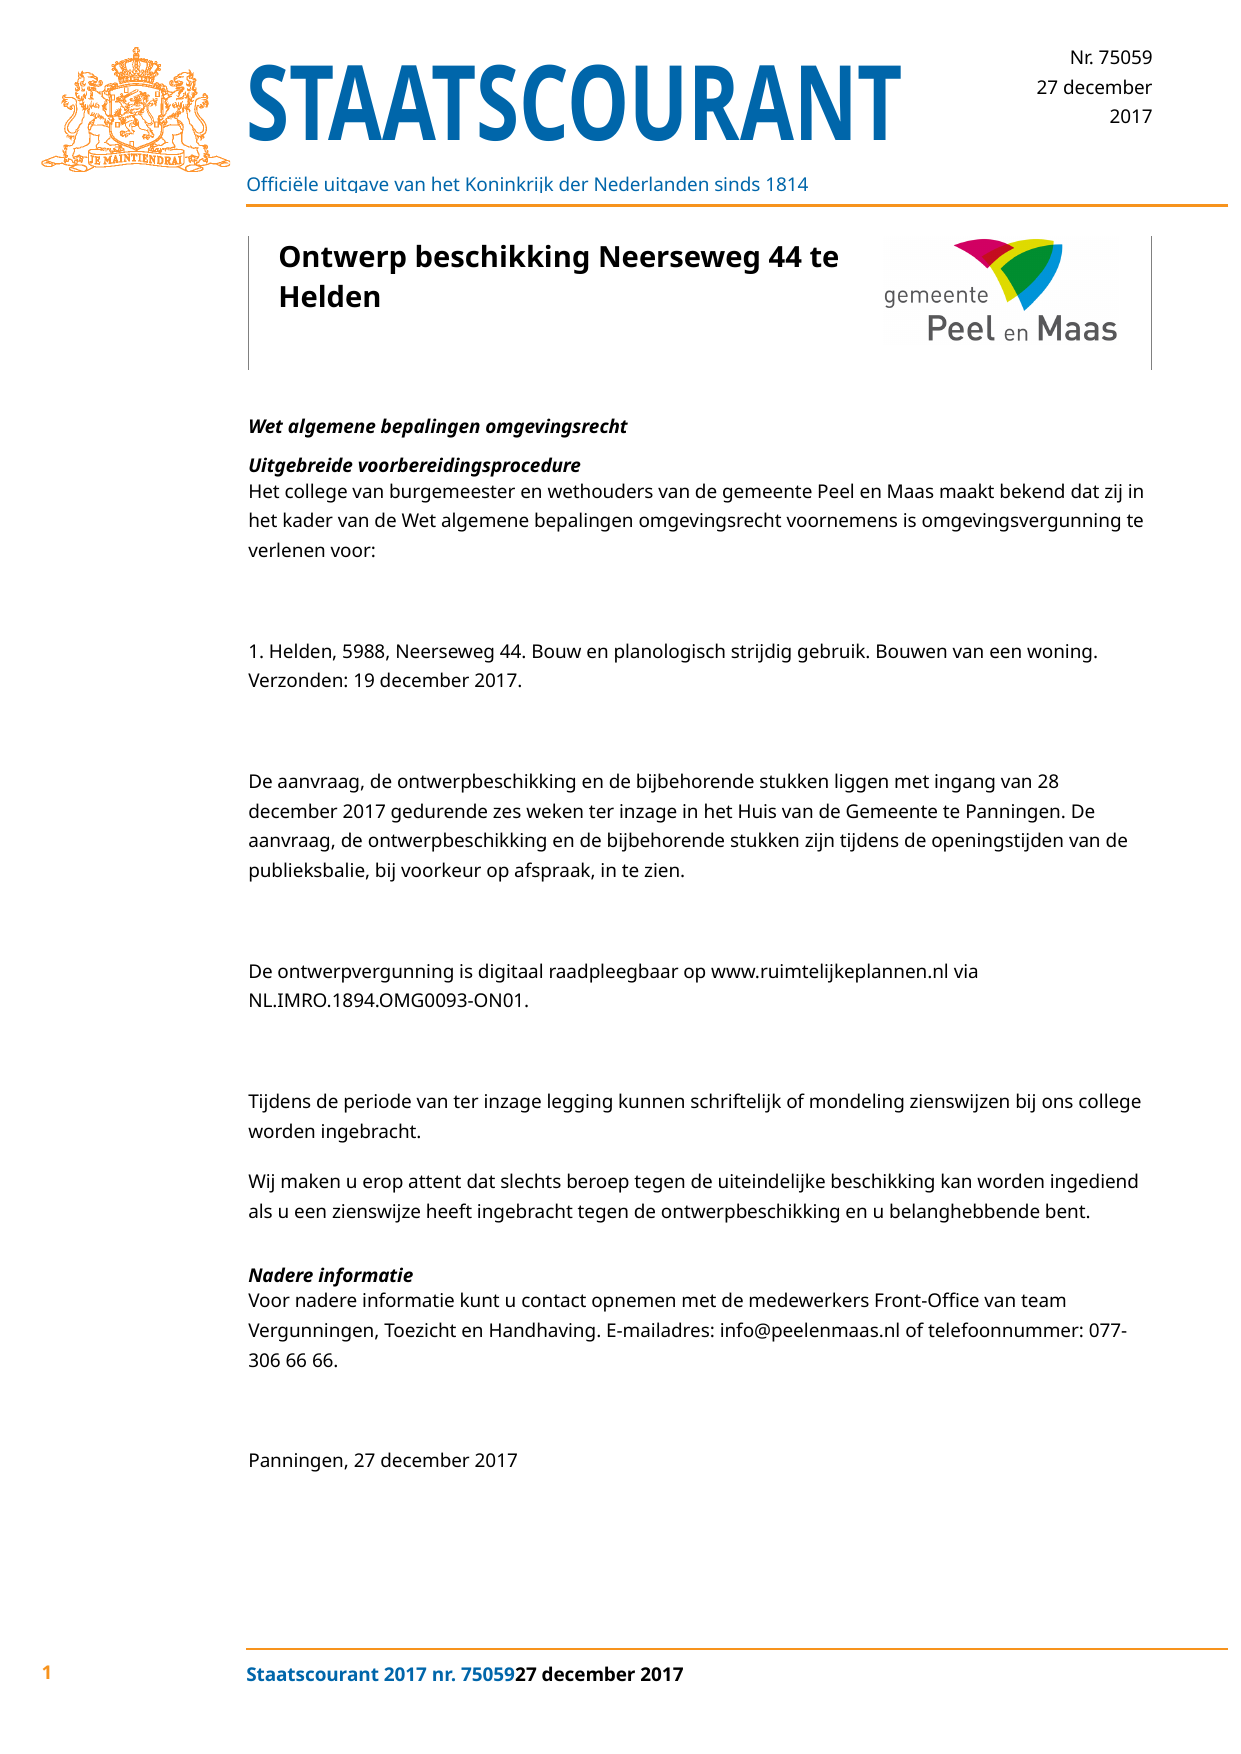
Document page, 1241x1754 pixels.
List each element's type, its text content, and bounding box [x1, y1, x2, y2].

text Het college van burgemeester en wethouders van de gemeente Peel en Maas maakt bekend dat zij in het kader van de Wet algemene bepalingen omgevingsrecht voornemens is omgevingsvergunning te verlenen voor: [248, 478, 1152, 563]
table_header Ontwerp beschikking Neerseweg 44 te Helden [249, 236, 850, 370]
text 1. Helden, 5988, Neerseweg 44. Bouw en planologisch strijdig gebruik. Bouwen van een woning. Verzonden: 19 december 2017. [248, 638, 1152, 693]
text Tijdens de periode van ter inzage legging kunnen schriftelijk of mondeling zienswijzen bij ons college worden ingebracht. [248, 1088, 1152, 1144]
text Panningen, 27 december 2017 [248, 1448, 1152, 1473]
table_header [850, 236, 1151, 370]
picture [882, 236, 1119, 345]
text Wij maken u erop attent dat slechts beroep tegen de uiteindelijke beschikking kan worden ingediend als u een zienswijze heeft ingebracht tegen de ontwerpbeschikking en u belanghebbende bent. [248, 1168, 1152, 1224]
text Nadere informatie [248, 1262, 1152, 1288]
text De aanvraag, de ontwerpbeschikking en de bijbehorende stukken liggen met ingang van 28 december 2017 gedurende zes weken ter inzage in het Huis van de Gemeente te Panningen. De aanvraag, de ontwerpbeschikking en de bijbehorende stukken zijn tijdens de openingstijden van de publieksbalie, bij voorkeur op afspraak, in te zien. [248, 768, 1152, 883]
text Voor nadere informatie kunt u contact opnemen met de medewerkers Front-Office van team Vergunningen, Toezicht en Handhaving. E-mailadres: info@peelenmaas.nl of telefoonnummer: 077- 306 66 66. [248, 1288, 1152, 1373]
picture [41, 47, 231, 172]
text De ontwerpvergunning is digitaal raadpleegbaar op www.ruimtelijkeplannen.nl via NL.IMRO.1894.OMG0093-ON01. [248, 958, 1152, 1013]
text Wet algemene bepalingen omgevingsrecht [248, 413, 1152, 439]
text Uitgebreide voorbereidingsprocedure [248, 452, 1152, 478]
